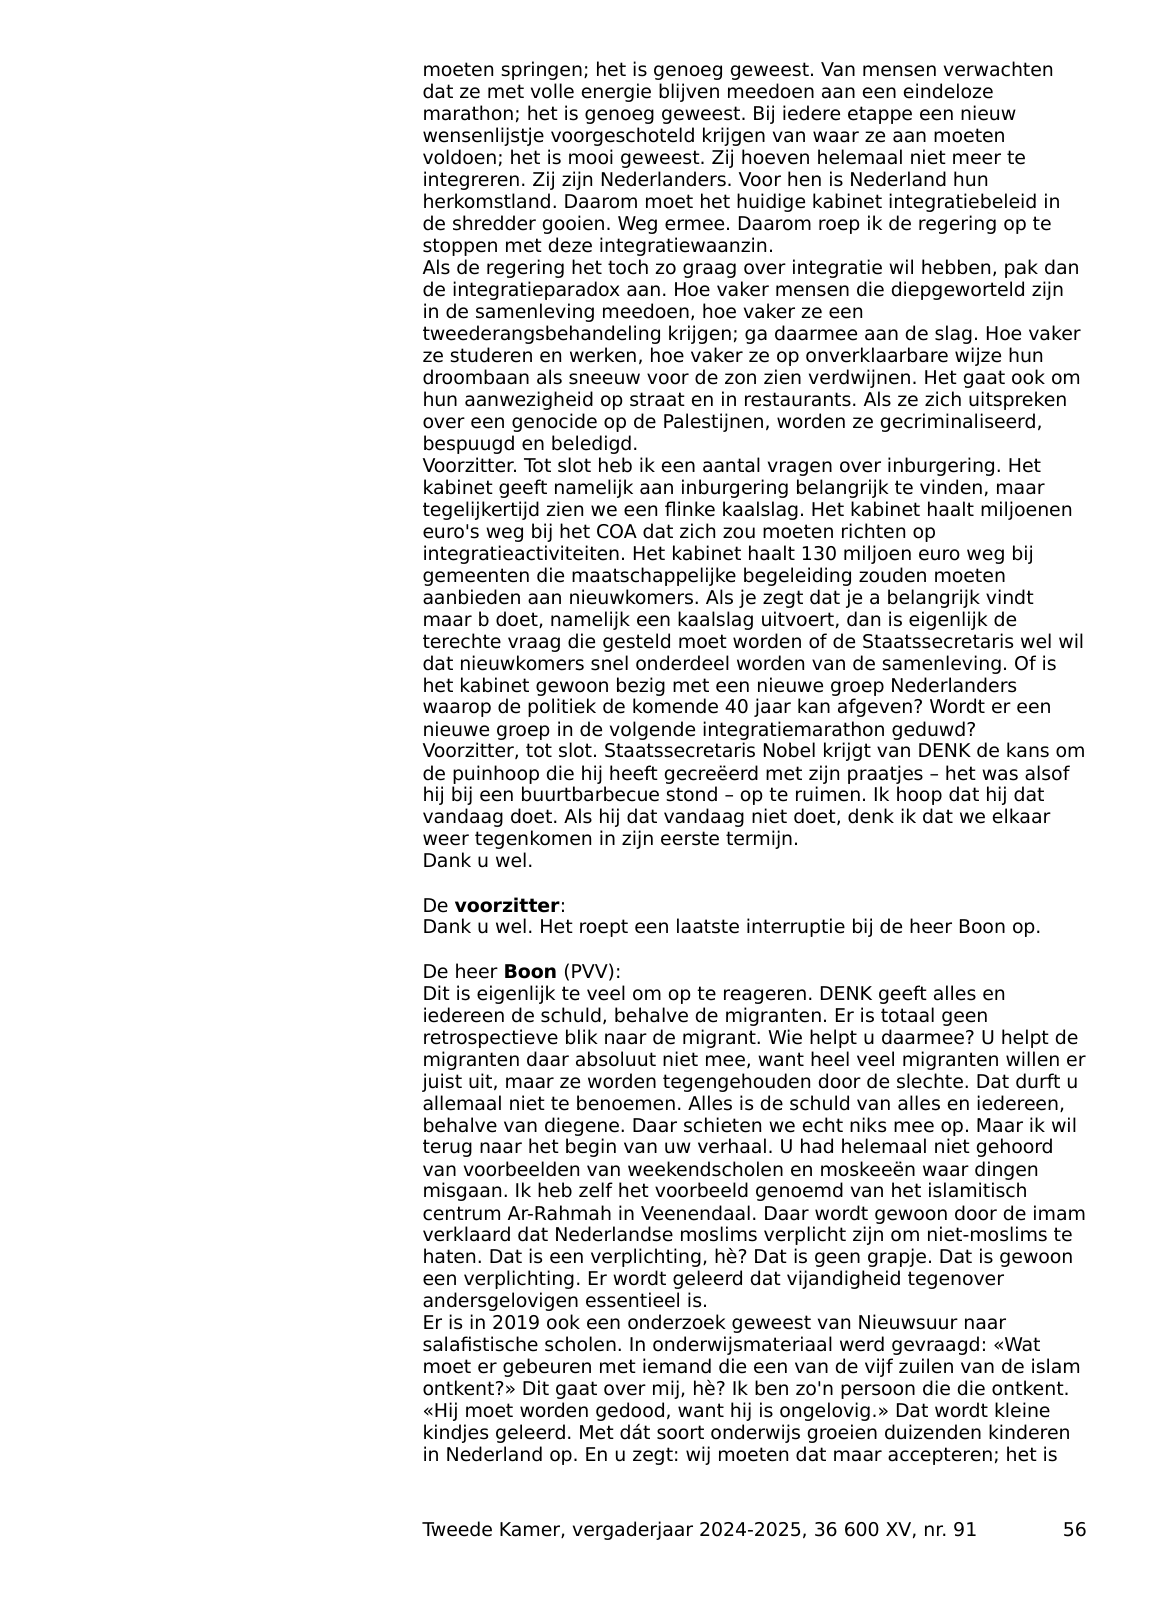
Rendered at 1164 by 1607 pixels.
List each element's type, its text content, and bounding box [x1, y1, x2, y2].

text Voorzitter. Tot slot heb ik een aantal vragen over inburgering. Het kabinet geeft namelijk aan inburgering belangrijk te vinden, maar tegelijkertijd zien we een flinke kaalslag. Het kabinet haalt miljoenen euro's weg bij het COA dat zich zou moeten richten op integratieactiviteiten. Het kabinet haalt 130 miljoen euro weg bij gemeenten die maatschappelijke begeleiding zouden moeten aanbieden aan nieuwkomers. Als je zegt dat je a belangrijk vindt maar b doet, namelijk een kaalslag uitvoert, dan is eigenlijk de terechte vraag die gesteld moet worden of de Staatssecretaris wel wil dat nieuwkomers snel onderdeel worden van de samenleving. Of is het kabinet gewoon bezig met een nieuwe groep Nederlanders waarop de politiek de komende 40 jaar kan afgeven? Wordt er een nieuwe groep in de volgende integratiemarathon geduwd? [422, 455, 1087, 740]
text Dit is eigenlijk te veel om op te reageren. DENK geeft alles en iedereen de schuld, behalve de migranten. Er is totaal geen retrospectieve blik naar de migrant. Wie helpt u daarmee? U helpt de migranten daar absoluut niet mee, want heel veel migranten willen er juist uit, maar ze worden tegengehouden door de slechte. Dat durft u allemaal niet te benoemen. Alles is de schuld van alles en iedereen, behalve van diegene. Daar schieten we echt niks mee op. Maar ik wil terug naar het begin van uw verhaal. U had helemaal niet gehoord van voorbeelden van weekendscholen en moskeeën waar dingen misgaan. Ik heb zelf het voorbeeld genoemd van het islamitisch centrum Ar-Rahmah in Veenendaal. Daar wordt gewoon door de imam verklaard dat Nederlandse moslims verplicht zijn om niet-moslims te haten. Dat is een verplichting, hè? Dat is geen grapje. Dat is gewoon een verplichting. Er wordt geleerd dat vijandigheid tegenover andersgelovigen essentieel is. [422, 983, 1087, 1312]
text De heer Boon (PVV): [422, 961, 1087, 983]
text Er is in 2019 ook een onderzoek geweest van Nieuwsuur naar salafistische scholen. In onderwijsmateriaal werd gevraagd: «Wat moet er gebeuren met iemand die een van de vijf zuilen van de islam ontkent?» Dit gaat over mij, hè? Ik ben zo'n persoon die die ontkent. «Hij moet worden gedood, want hij is ongelovig.» Dat wordt kleine kindjes geleerd. Met dát soort onderwijs groeien duizenden kinderen in Nederland op. En u zegt: wij moeten dat maar accepteren; het is [422, 1312, 1087, 1466]
text Als de regering het toch zo graag over integratie wil hebben, pak dan de integratieparadox aan. Hoe vaker mensen die diepgeworteld zijn in de samenleving meedoen, hoe vaker ze een tweederangsbehandeling krijgen; ga daarmee aan de slag. Hoe vaker ze studeren en werken, hoe vaker ze op onverklaarbare wijze hun droombaan als sneeuw voor de zon zien verdwijnen. Het gaat ook om hun aanwezigheid op straat en in restaurants. Als ze zich uitspreken over een genocide op de Palestijnen, worden ze gecriminaliseerd, bespuugd en beledigd. [422, 257, 1087, 455]
text Voorzitter, tot slot. Staatssecretaris Nobel krijgt van DENK de kans om de puinhoop die hij heeft gecreëerd met zijn praatjes – het was alsof hij bij een buurtbarbecue stond – op te ruimen. Ik hoop dat hij dat vandaag doet. Als hij dat vandaag niet doet, denk ik dat we elkaar weer tegenkomen in zijn eerste termijn. [422, 740, 1087, 850]
text Dank u wel. [422, 850, 1087, 872]
text moeten springen; het is genoeg geweest. Van mensen verwachten dat ze met volle energie blijven meedoen aan een eindeloze marathon; het is genoeg geweest. Bij iedere etappe een nieuw wensenlijstje voorgeschoteld krijgen van waar ze aan moeten voldoen; het is mooi geweest. Zij hoeven helemaal niet meer te integreren. Zij zijn Nederlanders. Voor hen is Nederland hun herkomstland. Daarom moet het huidige kabinet integratiebeleid in de shredder gooien. Weg ermee. Daarom roep ik de regering op te stoppen met deze integratiewaanzin. [422, 59, 1087, 257]
text Dank u wel. Het roept een laatste interruptie bij de heer Boon op. [422, 916, 1087, 938]
text De voorzitter: [422, 894, 1087, 916]
